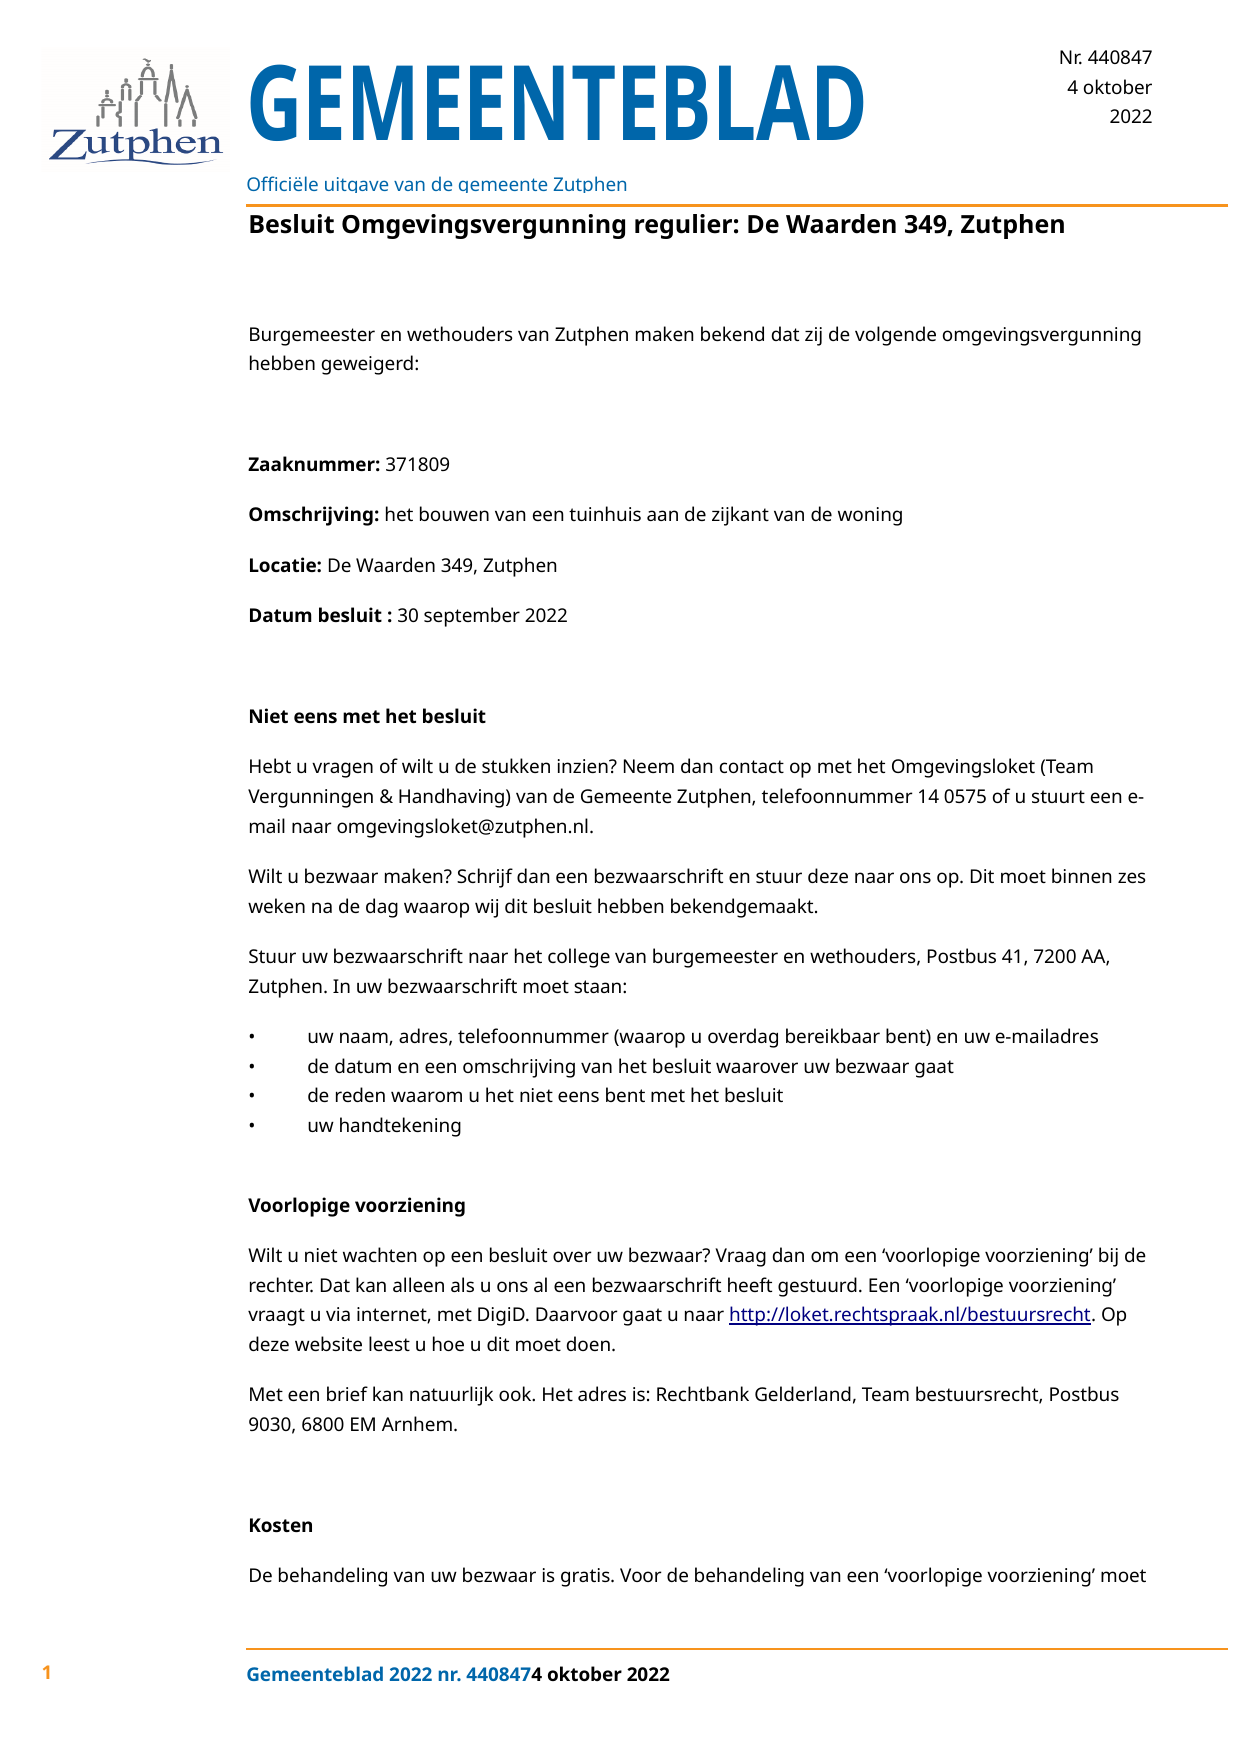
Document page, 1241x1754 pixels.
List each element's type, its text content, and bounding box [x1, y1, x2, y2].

list uw handtekening [248, 1112, 1152, 1138]
text Zaaknummer: 371809 [248, 451, 1152, 477]
picture [41, 47, 231, 172]
text Niet eens met het besluit [248, 703, 1152, 729]
list uw naam, adres, telefoonnummer (waarop u overdag bereikbaar bent) en uw e-mailadres [248, 1023, 1152, 1049]
text Datum besluit : 30 september 2022 [248, 602, 1152, 628]
text De behandeling van uw bezwaar is gratis. Voor de behandeling van een ‘voorlopige voorziening’ moet [248, 1562, 1152, 1588]
text Stuur uw bezwaarschrift naar het college van burgemeester en wethouders, Postbus 41, 7200 AA, Zutphen. In uw bezwaarschrift moet staan: [248, 943, 1152, 998]
list de datum en een omschrijving van het besluit waarover uw bezwaar gaat [248, 1053, 1152, 1078]
text Voorlopige voorziening [248, 1192, 1152, 1218]
text Hebt u vragen of wilt u de stukken inzien? Neem dan contact op met het Omgevingsloket (Team Vergunningen & Handhaving) van de Gemeente Zutphen, telefoonnummer 14 0575 of u stuurt een e-mail naar omgevingsloket@zutphen.nl. [248, 754, 1152, 838]
text Met een brief kan natuurlijk ook. Het adres is: Rechtbank Gelderland, Team bestuursrecht, Postbus 9030, 6800 EM Arnhem. [248, 1382, 1152, 1437]
text Locatie: De Waarden 349, Zutphen [248, 552, 1152, 578]
text Wilt u niet wachten op een besluit over uw bezwaar? Vraag dan om een ‘voorlopige voorziening’ bij de rechter. Dat kan alleen als u ons al een bezwaarschrift heeft gestuurd. Een ‘voorlopige voorziening’ vraagt u via internet, met DigiD. Daarvoor gaat u naar http://loket.rechtspraak.nl/bestuursrecht. Op deze website leest u hoe u dit moet doen. [248, 1242, 1152, 1357]
text Wilt u bezwaar maken? Schrijf dan een bezwaarschrift en stuur deze naar ons op. Dit moet binnen zes weken na de dag waarop wij dit besluit hebben bekendgemaakt. [248, 863, 1152, 918]
text Kosten [248, 1512, 1152, 1538]
text Omschrijving: het bouwen van een tuinhuis aan de zijkant van de woning [248, 502, 1152, 527]
text Besluit Omgevingsvergunning regulier: De Waarden 349, Zutphen [248, 207, 1152, 241]
text Burgemeester en wethouders van Zutphen maken bekend dat zij de volgende omgevingsvergunning hebben geweigerd: [248, 321, 1152, 376]
list de reden waarom u het niet eens bent met het besluit [248, 1082, 1152, 1108]
